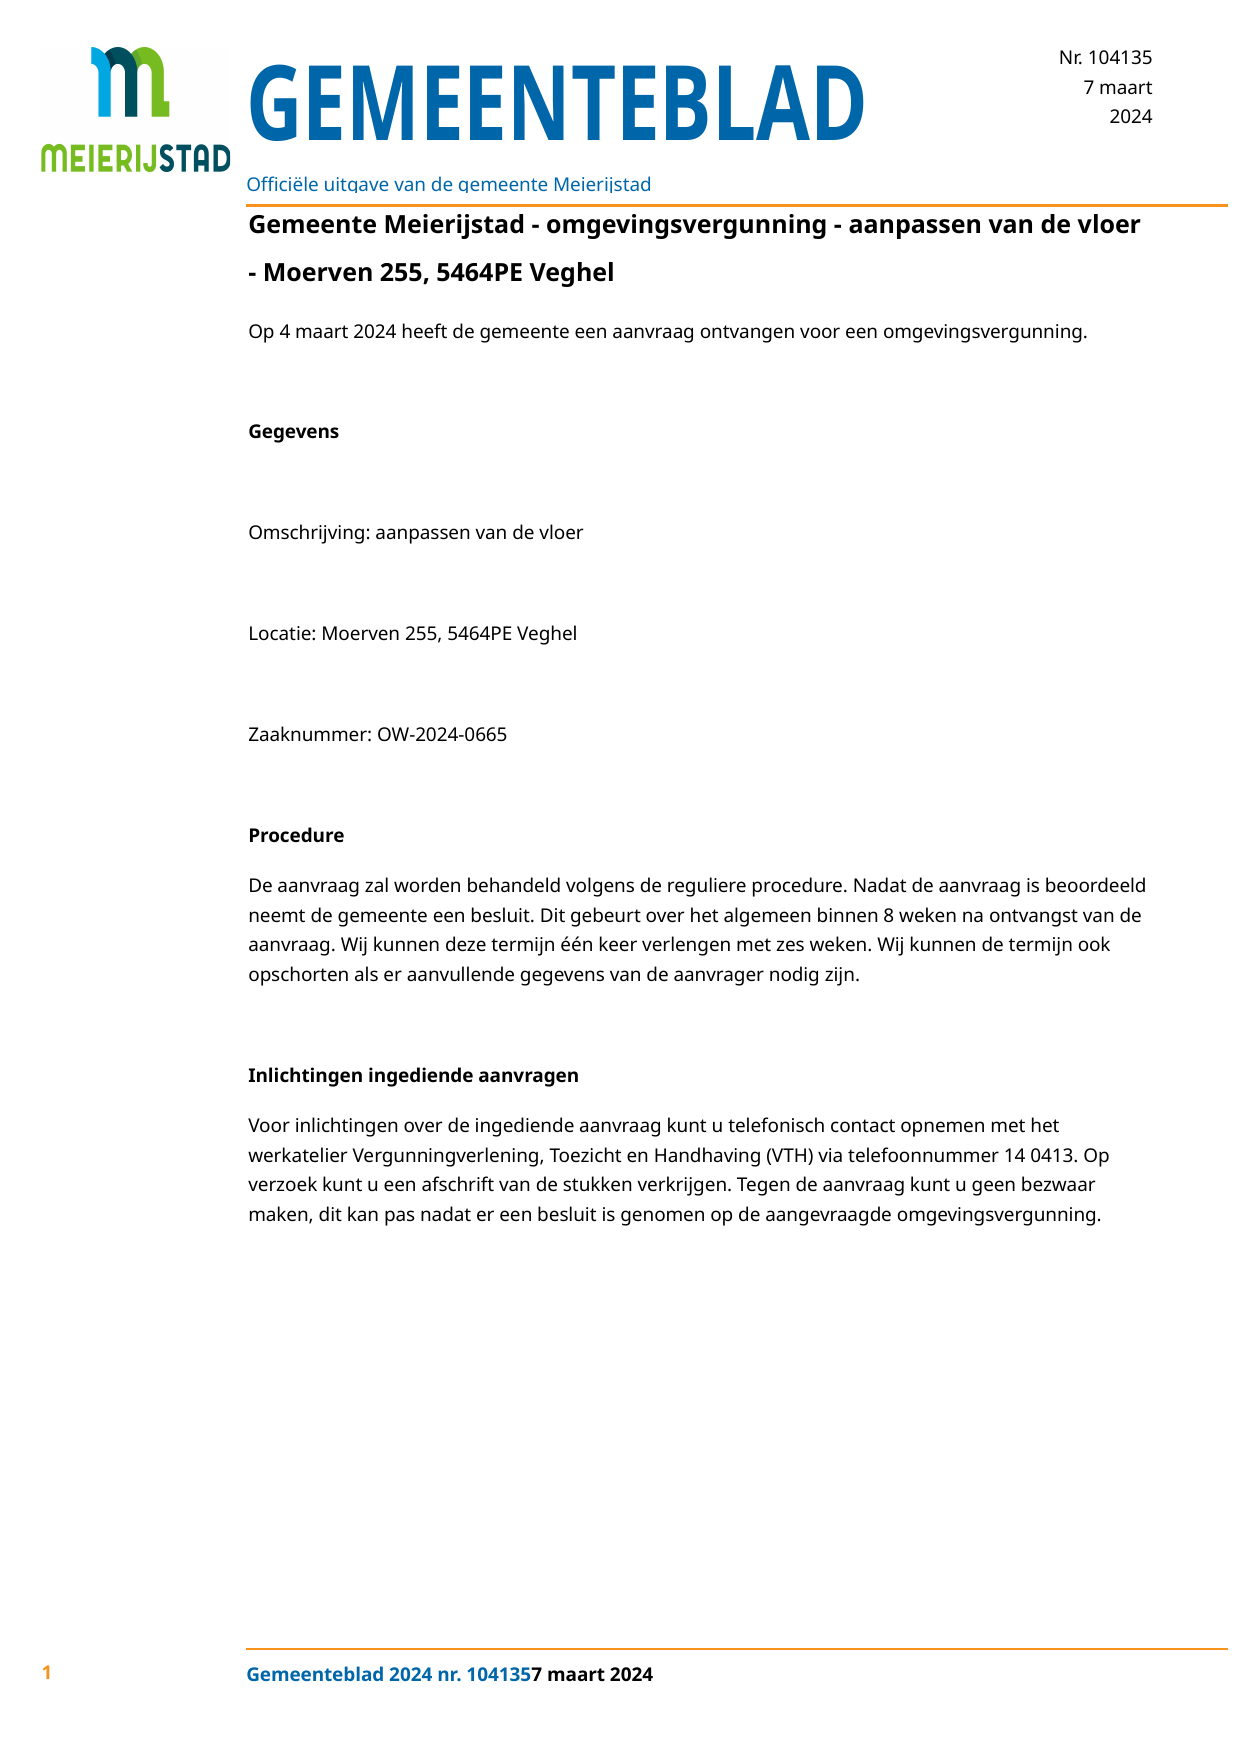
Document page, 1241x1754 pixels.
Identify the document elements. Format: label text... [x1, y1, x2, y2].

text Locatie: Moerven 255, 5464PE Veghel [248, 620, 1152, 646]
picture [41, 47, 231, 172]
text Omschrijving: aanpassen van de vloer [248, 519, 1152, 545]
text Procedure [248, 822, 1152, 848]
text De aanvraag zal worden behandeld volgens de reguliere procedure. Nadat de aanvraag is beoordeeld neemt de gemeente een besluit. Dit gebeurt over het algemeen binnen 8 weken na ontvangst van de aanvraag. Wij kunnen deze termijn één keer verlengen met zes weken. Wij kunnen de termijn ook opschorten als er aanvullende gegevens van de aanvrager nodig zijn. [248, 872, 1152, 987]
text Op 4 maart 2024 heeft de gemeente een aanvraag ontvangen voor een omgevingsvergunning. [248, 318, 1152, 344]
text Gemeente Meierijstad - omgevingsvergunning - aanpassen van de vloer - Moerven 255, 5464PE Veghel [248, 207, 1152, 288]
text Inlichtingen ingediende aanvragen [248, 1062, 1152, 1088]
text Gegevens [248, 419, 1152, 444]
text Voor inlichtingen over de ingediende aanvraag kunt u telefonisch contact opnemen met het werkatelier Vergunningverlening, Toezicht en Handhaving (VTH) via telefoonnummer 14 0413. Op verzoek kunt u een afschrift van de stukken verkrijgen. Tegen de aanvraag kunt u geen bezwaar maken, dit kan pas nadat er een besluit is genomen op de aangevraagde omgevingsvergunning. [248, 1112, 1152, 1227]
text Zaaknummer: OW-2024-0665 [248, 721, 1152, 747]
